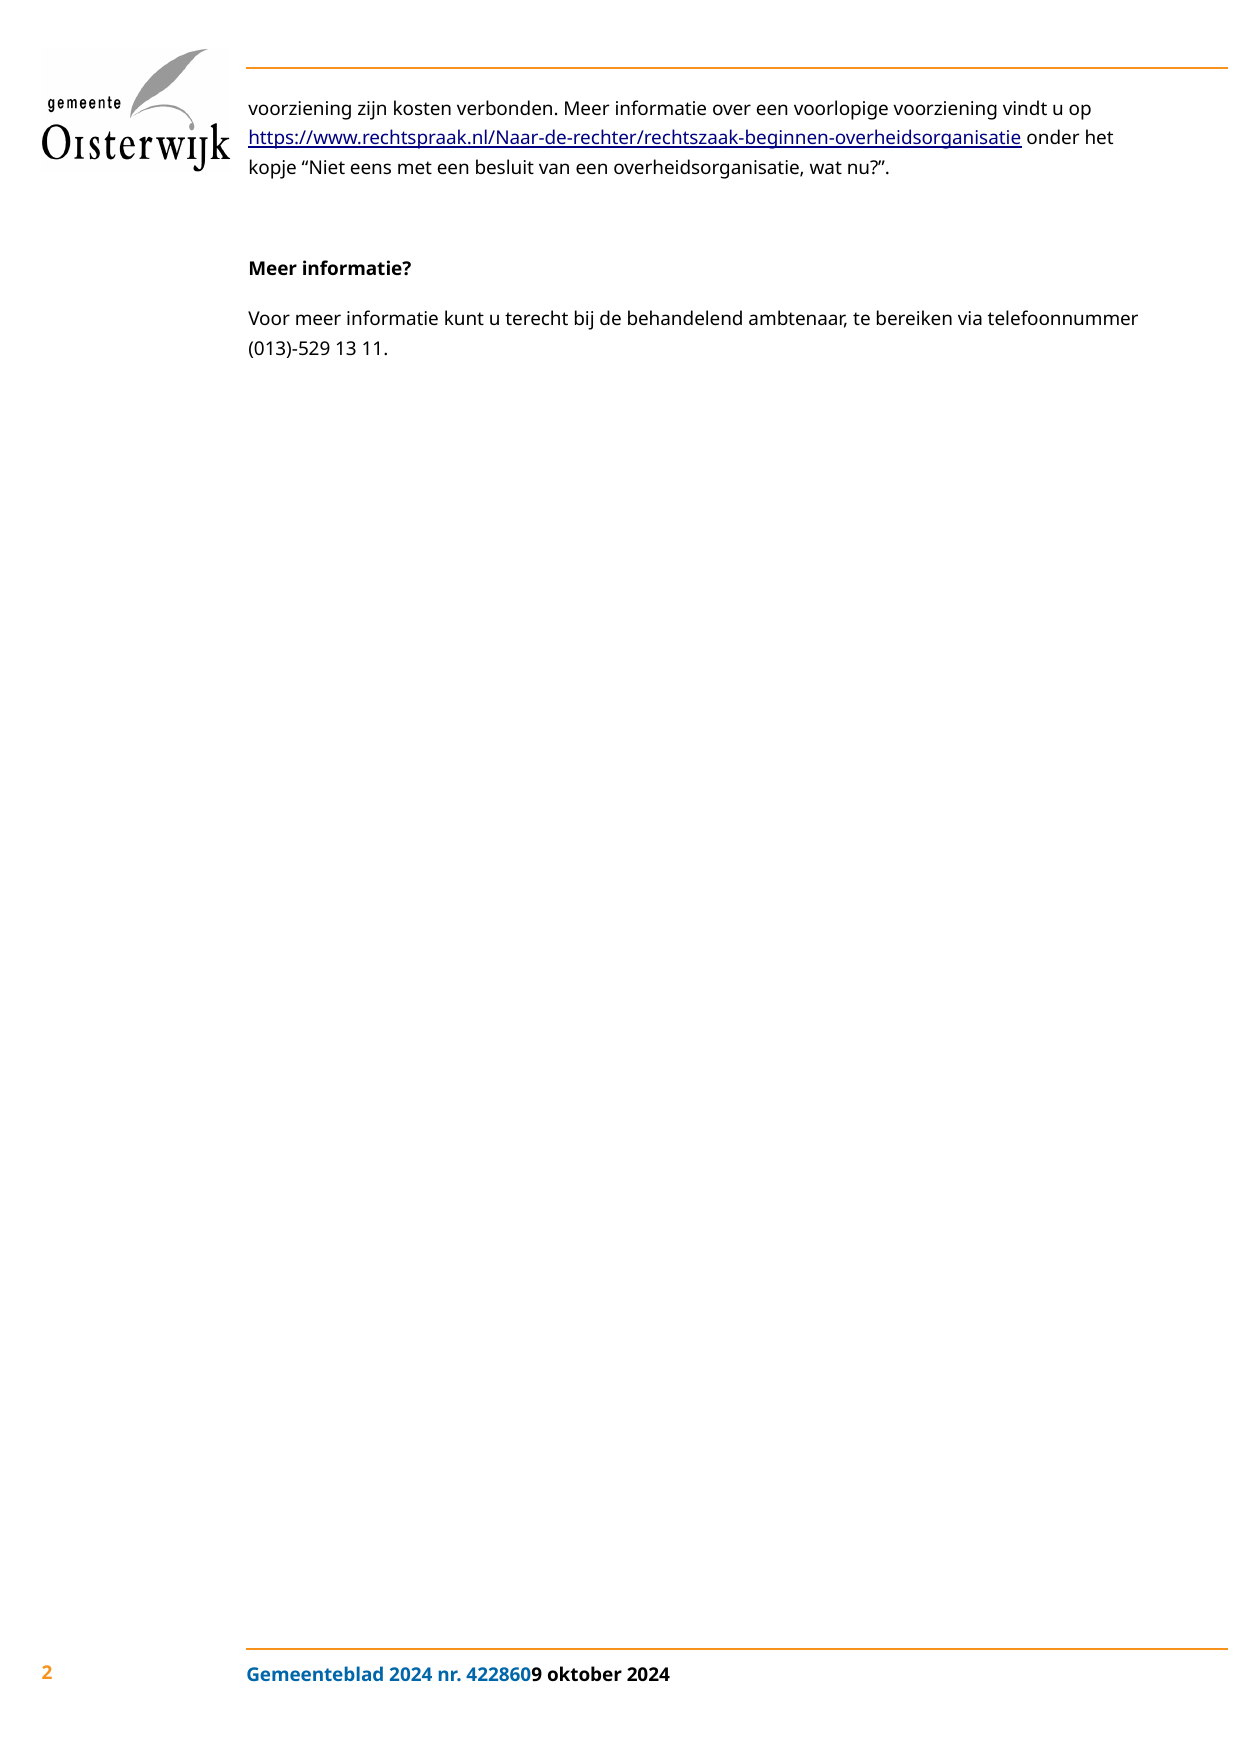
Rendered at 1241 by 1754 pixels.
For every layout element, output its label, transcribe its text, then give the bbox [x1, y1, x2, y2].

text Meer informatie? [248, 255, 1152, 281]
picture [41, 47, 231, 172]
text voorziening zijn kosten verbonden. Meer informatie over een voorlopige voorziening vindt u op https://www.rechtspraak.nl/Naar-de-rechter/rechtszaak-beginnen-overheidsorganisatie onder het kopje “Niet eens met een besluit van een overheidsorganisatie, wat nu?”. [248, 95, 1152, 180]
text Voor meer informatie kunt u terecht bij de behandelend ambtenaar, te bereiken via telefoonnummer (013)-529 13 11. [248, 305, 1152, 361]
